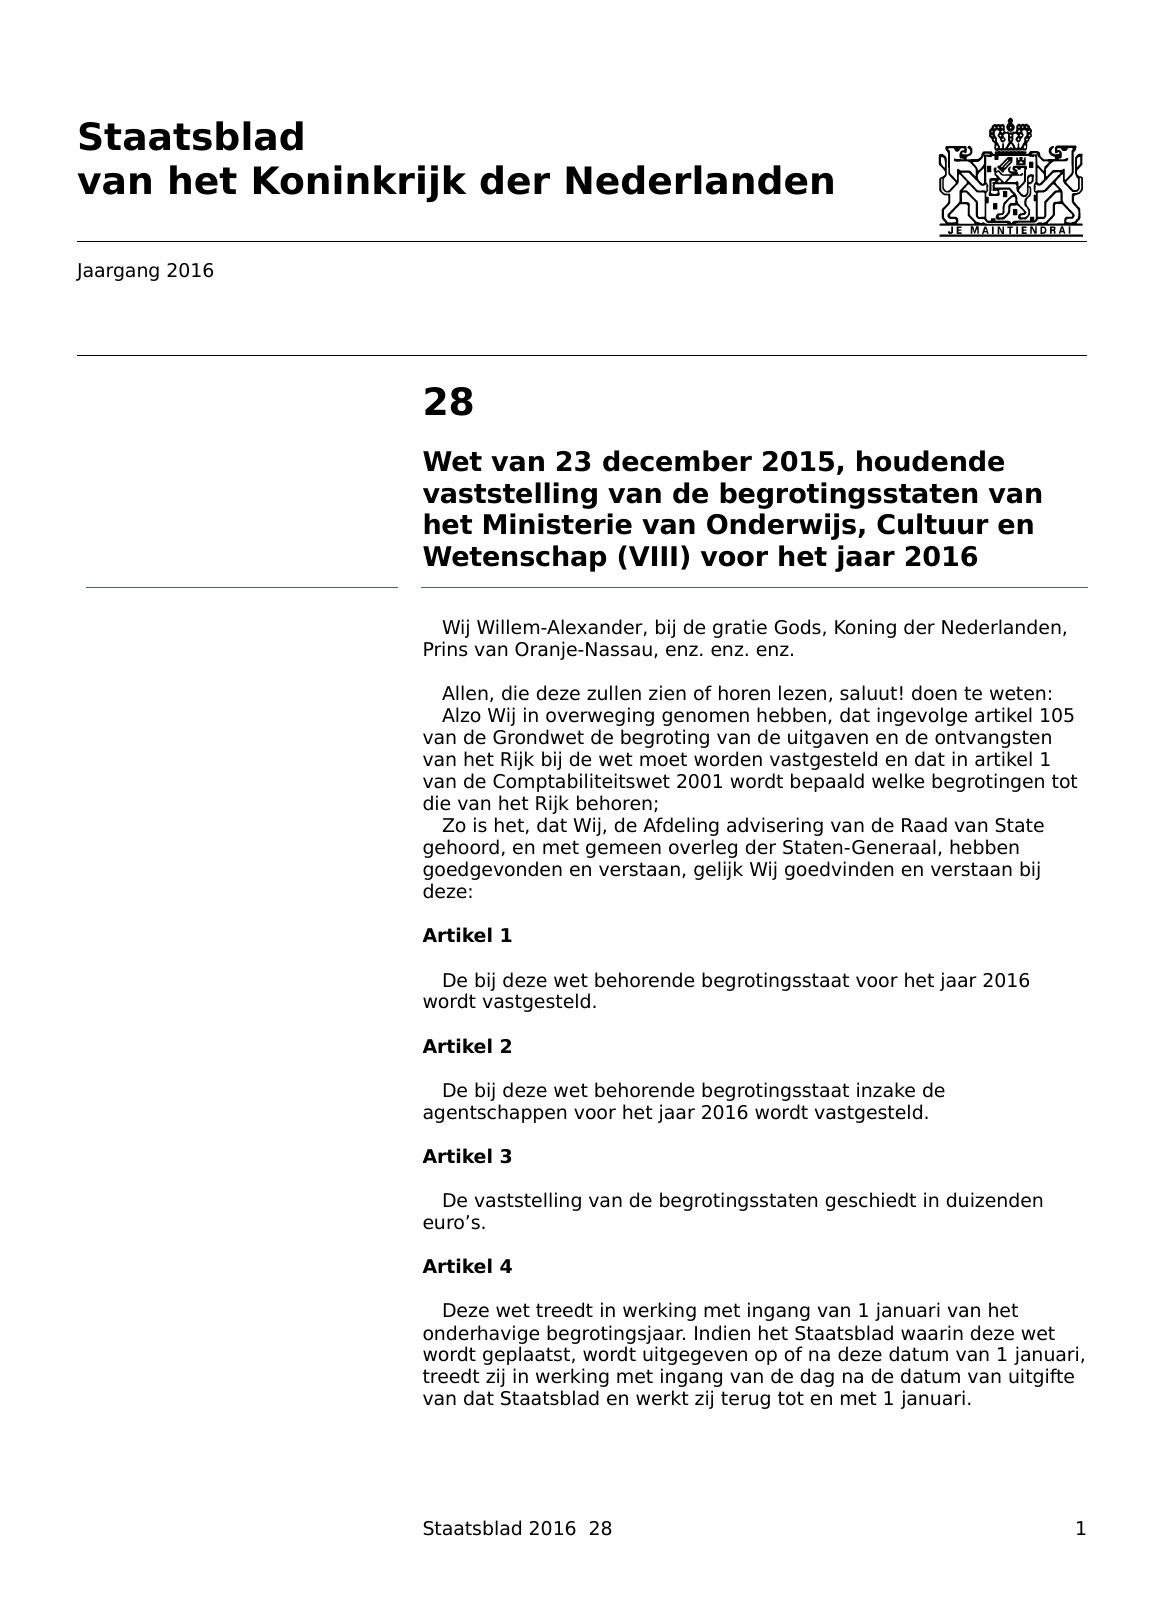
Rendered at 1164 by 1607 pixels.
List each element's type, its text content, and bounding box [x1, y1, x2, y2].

text Zo is het, dat Wij, de Afdeling advisering van de Raad van State gehoord, en met gemeen overleg der Staten-Generaal, hebben goedgevonden en verstaan, gelijk Wij goedvinden en verstaan bij deze: [422, 815, 1087, 903]
subtitle Artikel 4 [422, 1256, 1087, 1278]
subtitle Artikel 3 [422, 1146, 1087, 1168]
text De vaststelling van de begrotingsstaten geschiedt in duizenden euro’s. [422, 1190, 1087, 1234]
table_cell Jaargang 2016 [77, 242, 1087, 355]
subtitle 28 [422, 381, 1087, 424]
table_header [886, 100, 1087, 241]
text De bij deze wet behorende begrotingsstaat inzake de agentschappen voor het jaar 2016 wordt vastgesteld. [422, 1080, 1087, 1124]
text Alzo Wij in overweging genomen hebben, dat ingevolge artikel 105 van de Grondwet de begroting van de uitgaven en de ontvangsten van het Rijk bij de wet moet worden vastgesteld en dat in artikel 1 van de Comptabiliteitswet 2001 wordt bepaald welke begrotingen tot die van het Rijk behoren; [422, 705, 1087, 815]
text De bij deze wet behorende begrotingsstaat voor het jaar 2016 wordt vastgesteld. [422, 969, 1087, 1013]
text Wet van 23 december 2015, houdende vaststelling van de begrotingsstaten van het Ministerie van Onderwijs, Cultuur en Wetenschap (VIII) voor het jaar 2016 [422, 447, 1087, 573]
subtitle Artikel 1 [422, 925, 1087, 947]
picture [936, 115, 1087, 240]
table_header Staatsblad van het Koninkrijk der Nederlanden [77, 100, 886, 241]
text Wij Willem-Alexander, bij de gratie Gods, Koning der Nederlanden, Prins van Oranje-Nassau, enz. enz. enz. [422, 617, 1087, 661]
text Deze wet treedt in werking met ingang van 1 januari van het onderhavige begrotingsjaar. Indien het Staatsblad waarin deze wet wordt geplaatst, wordt uitgegeven op of na deze datum van 1 januari, treedt zij in werking met ingang van de dag na de datum van uitgifte van dat Staatsblad en werkt zij terug tot en met 1 januari. [422, 1300, 1087, 1410]
text Allen, die deze zullen zien of horen lezen, saluut! doen te weten: [422, 683, 1087, 705]
subtitle Artikel 2 [422, 1036, 1087, 1058]
